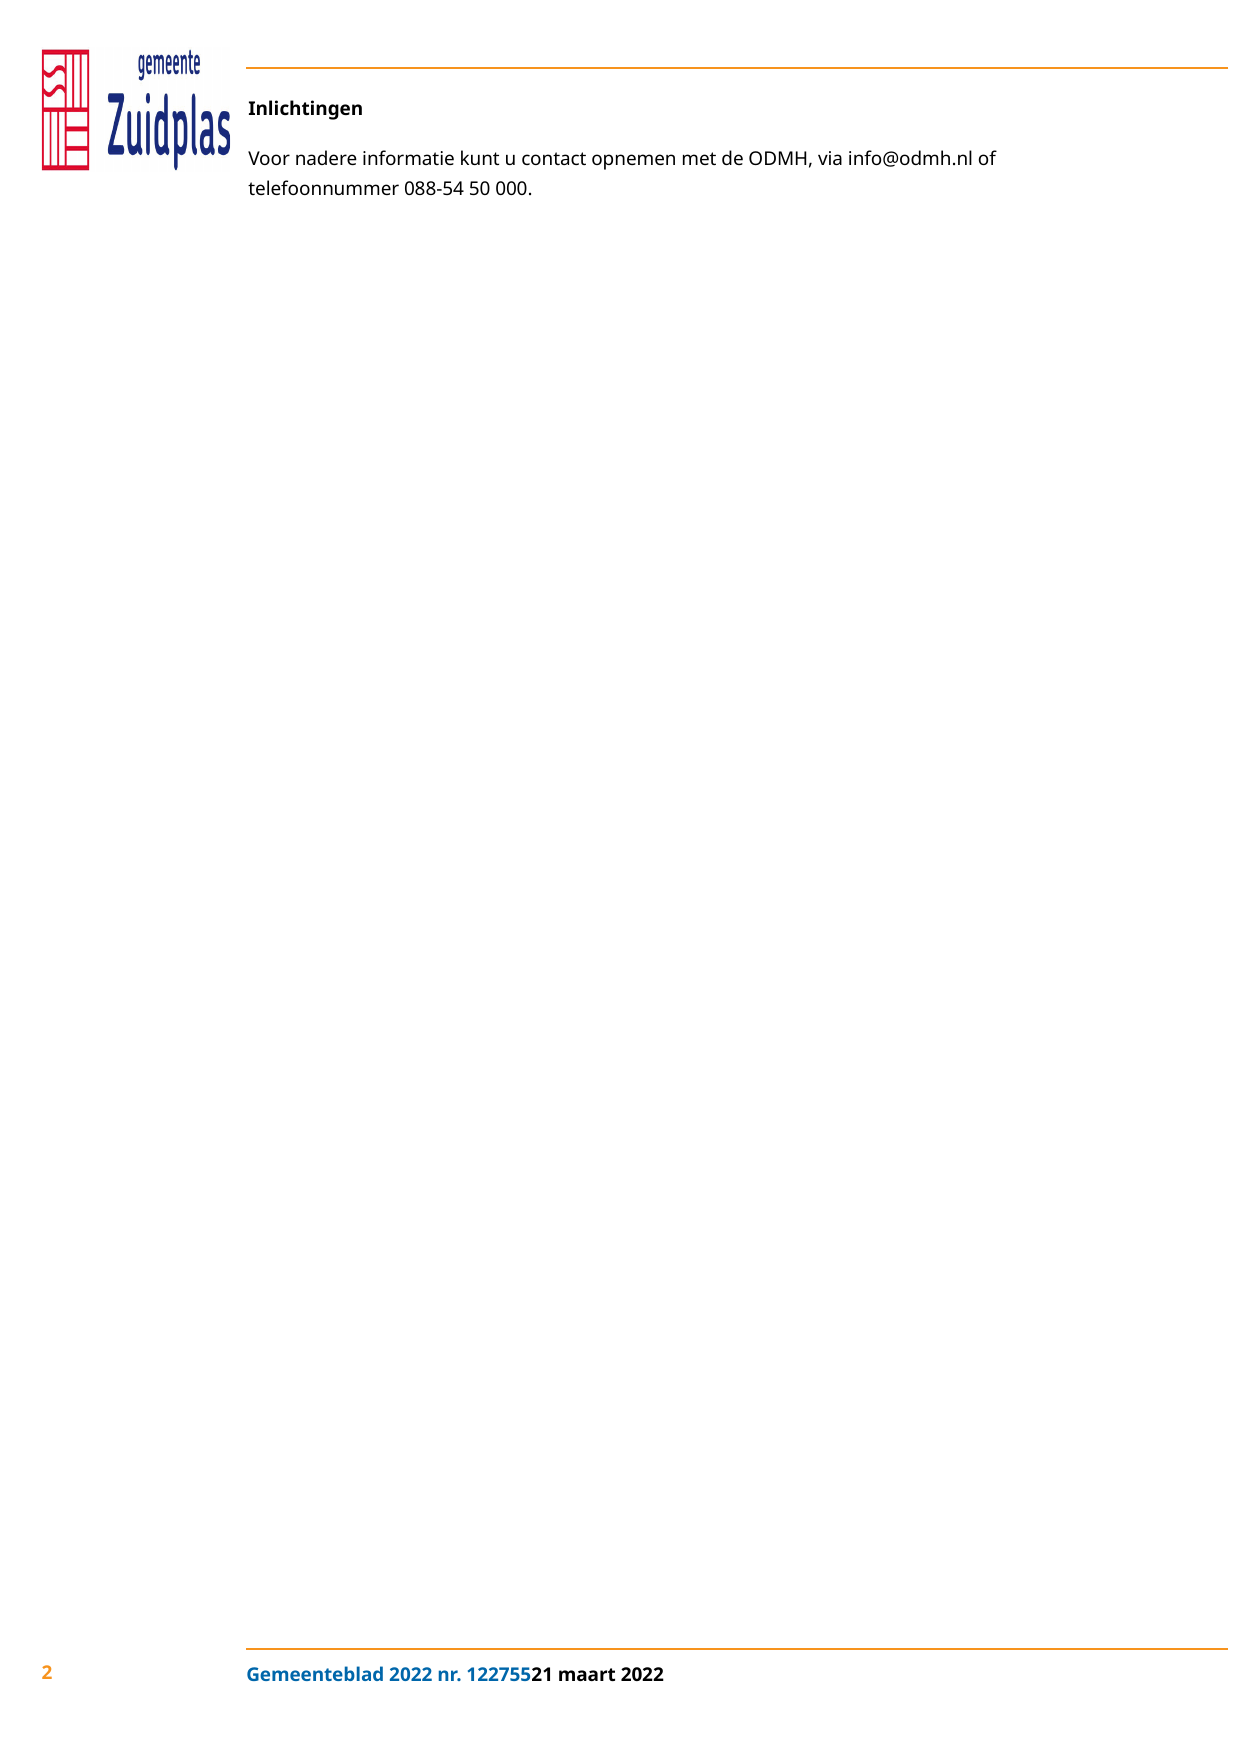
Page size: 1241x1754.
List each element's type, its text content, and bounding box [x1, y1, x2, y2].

picture [41, 47, 231, 172]
text Inlichtingen [248, 95, 1152, 121]
text Voor nadere informatie kunt u contact opnemen met de ODMH, via info@odmh.nl of telefoonnummer 088-54 50 000. [248, 145, 1152, 201]
